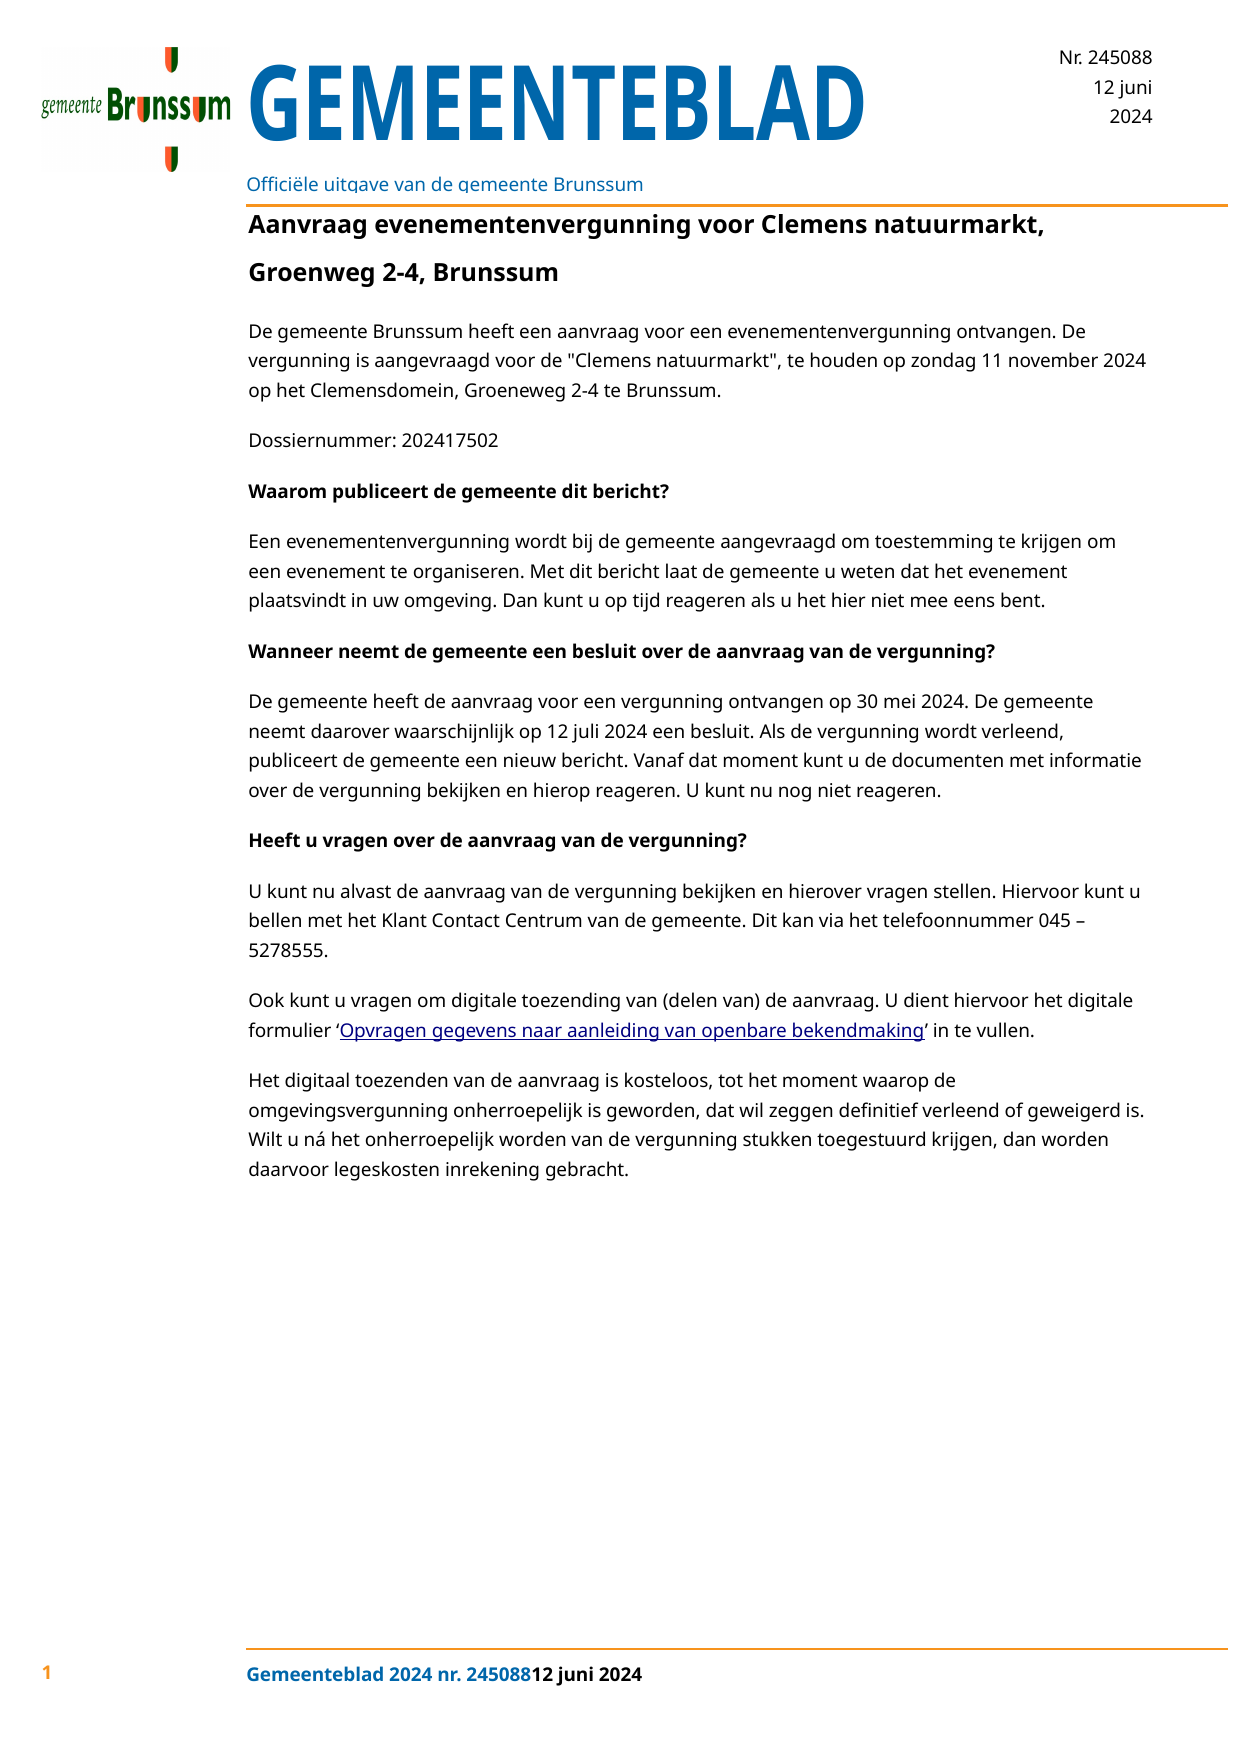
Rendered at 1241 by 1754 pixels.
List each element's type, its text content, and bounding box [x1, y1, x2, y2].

text U kunt nu alvast de aanvraag van de vergunning bekijken en hierover vragen stellen. Hiervoor kunt u bellen met het Klant Contact Centrum van de gemeente. Dit kan via het telefoonnummer 045 – 5278555. [248, 878, 1152, 963]
text Dossiernummer: 202417502 [248, 427, 1152, 453]
text De gemeente heeft de aanvraag voor een vergunning ontvangen op 30 mei 2024. De gemeente neemt daarover waarschijnlijk op 12 juli 2024 een besluit. Als de vergunning wordt verleend, publiceert de gemeente een nieuw bericht. Vanaf dat moment kunt u de documenten met informatie over de vergunning bekijken en hierop reageren. U kunt nu nog niet reageren. [248, 688, 1152, 803]
text Een evenementenvergunning wordt bij de gemeente aangevraagd om toestemming te krijgen om een evenement te organiseren. Met dit bericht laat de gemeente u weten dat het evenement plaatsvindt in uw omgeving. Dan kunt u op tijd reageren als u het hier niet mee eens bent. [248, 528, 1152, 613]
text Wanneer neemt de gemeente een besluit over de aanvraag van de vergunning? [248, 638, 1152, 664]
picture [41, 47, 231, 172]
text Aanvraag evenementenvergunning voor Clemens natuurmarkt, Groenweg 2-4, Brunssum [248, 207, 1152, 288]
text Het digitaal toezenden van de aanvraag is kosteloos, tot het moment waarop de omgevingsvergunning onherroepelijk is geworden, dat wil zeggen definitief verleend of geweigerd is. Wilt u ná het onherroepelijk worden van de vergunning stukken toegestuurd krijgen, dan worden daarvoor legeskosten inrekening gebracht. [248, 1067, 1152, 1182]
text Ook kunt u vragen om digitale toezending van (delen van) de aanvraag. U dient hiervoor het digitale formulier ‘Opvragen gegevens naar aanleiding van openbare bekendmaking’ in te vullen. [248, 987, 1152, 1043]
text Waarom publiceert de gemeente dit bericht? [248, 478, 1152, 504]
text De gemeente Brunssum heeft een aanvraag voor een evenementenvergunning ontvangen. De vergunning is aangevraagd voor de "Clemens natuurmarkt", te houden op zondag 11 november 2024 op het Clemensdomein, Groeneweg 2-4 te Brunssum. [248, 318, 1152, 403]
text Heeft u vragen over de aanvraag van de vergunning? [248, 827, 1152, 853]
